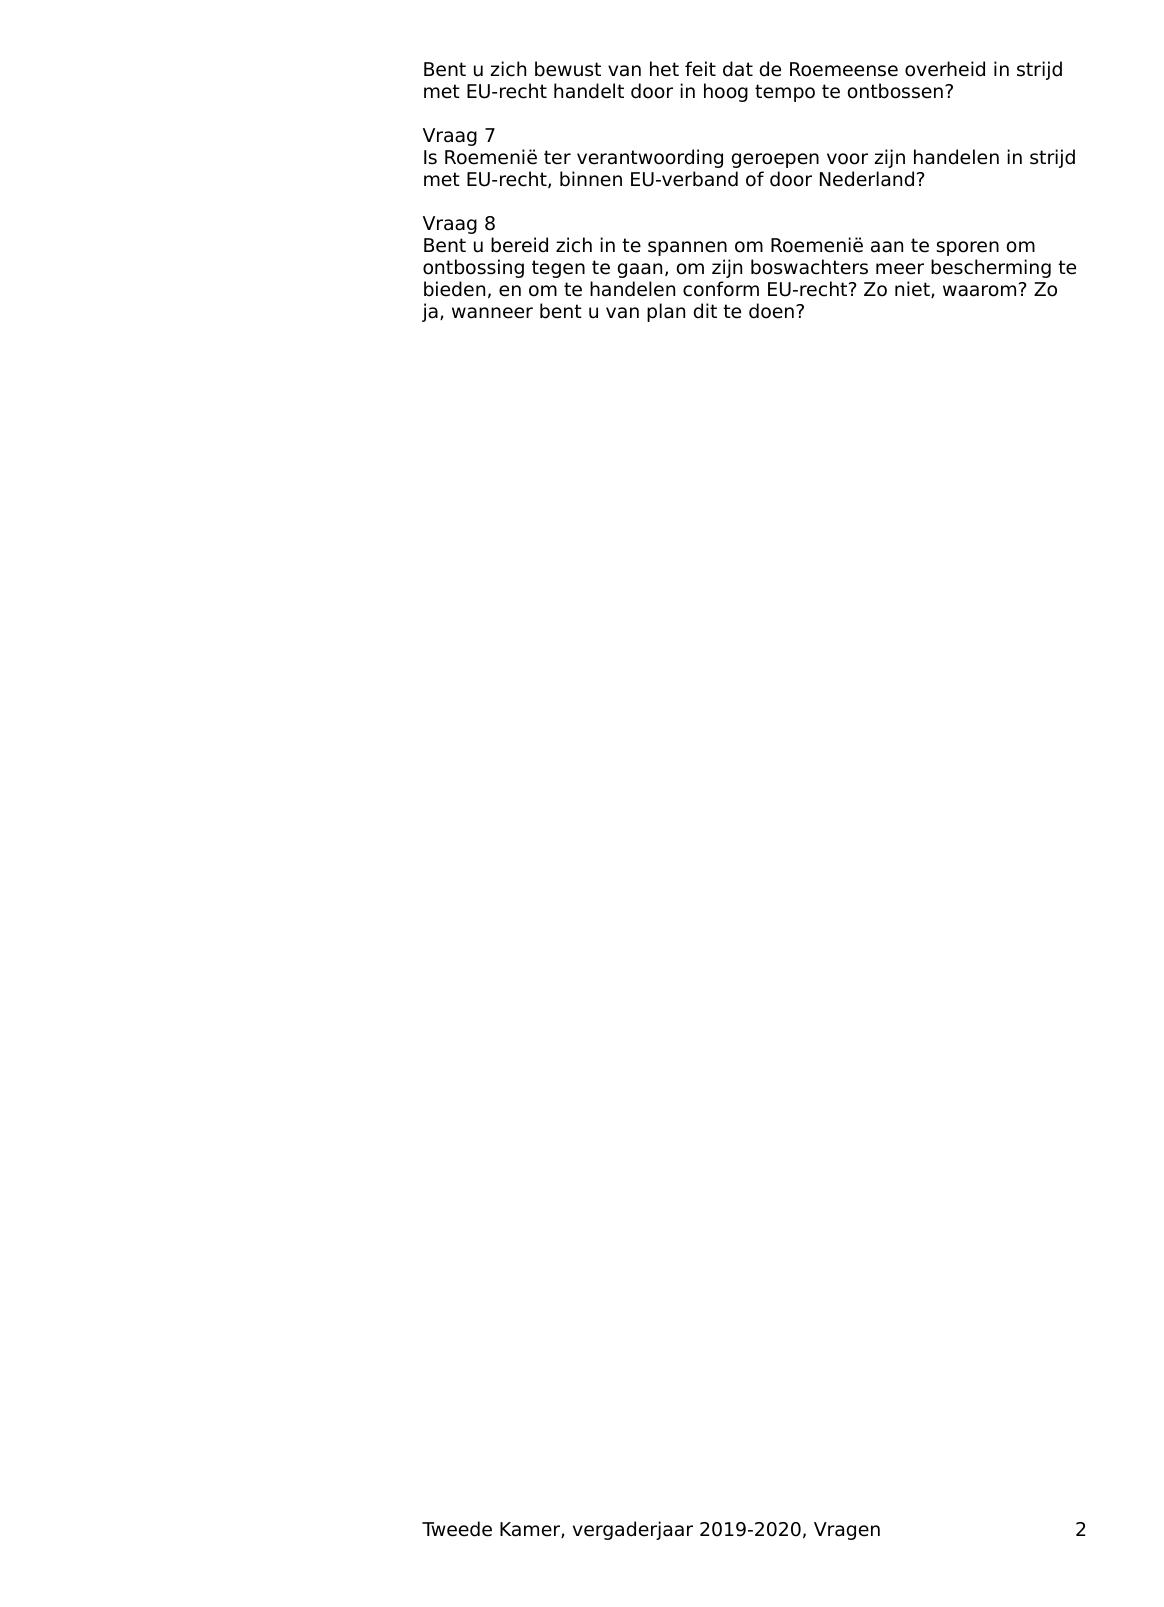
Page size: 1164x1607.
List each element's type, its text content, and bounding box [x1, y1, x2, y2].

text Is Roemenië ter verantwoording geroepen voor zijn handelen in strijd met EU-recht, binnen EU-verband of door Nederland? [422, 147, 1087, 191]
text Bent u zich bewust van het feit dat de Roemeense overheid in strijd met EU-recht handelt door in hoog tempo te ontbossen? [422, 59, 1087, 103]
text Bent u bereid zich in te spannen om Roemenië aan te sporen om ontbossing tegen te gaan, om zijn boswachters meer bescherming te bieden, en om te handelen conform EU-recht? Zo niet, waarom? Zo ja, wanneer bent u van plan dit te doen? [422, 235, 1087, 323]
text Vraag 7 [422, 125, 1087, 147]
text Vraag 8 [422, 213, 1087, 235]
